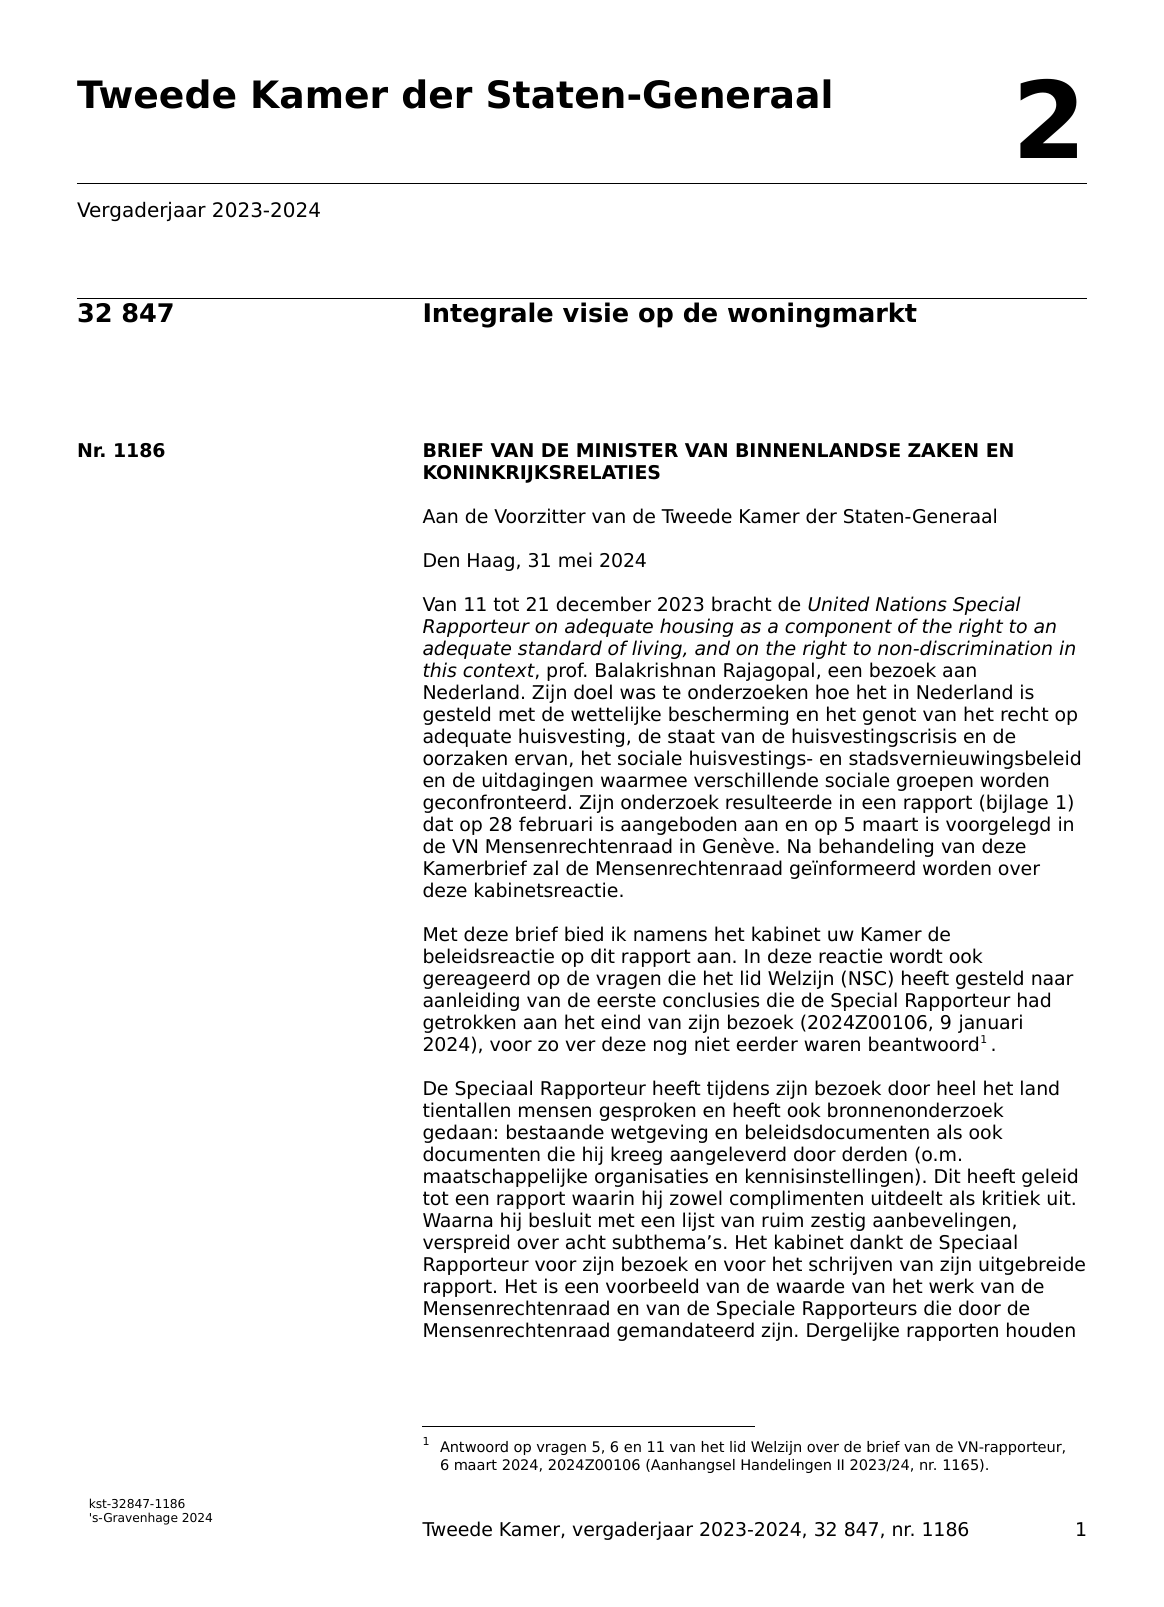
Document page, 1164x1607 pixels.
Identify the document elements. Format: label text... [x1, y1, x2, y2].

subtitle 32 847 Integrale visie op de woningmarkt [77, 299, 1087, 329]
text Antwoord op vragen 5, 6 en 11 van het lid Welzijn over de brief van de VN-rapporteur, 6 maart 2024, 2024Z00106 (Aanhangsel Handelingen II 2023/24, nr. 1165). [422, 1435, 1087, 1474]
text Van 11 tot 21 december 2023 bracht de United Nations Special Rapporteur on adequate housing as a component of the right to an adequate standard of living, and on the right to non-discrimination in this context, prof. Balakrishnan Rajagopal, een bezoek aan Nederland. Zijn doel was te onderzoeken hoe het in Nederland is gesteld met de wettelijke bescherming en het genot van het recht op adequate huisvesting, de staat van de huisvestingscrisis en de oorzaken ervan, het sociale huisvestings- en stadsvernieuwingsbeleid en de uitdagingen waarmee verschillende sociale groepen worden geconfronteerd. Zijn onderzoek resulteerde in een rapport (bijlage 1) dat op 28 februari is aangeboden aan en op 5 maart is voorgelegd in de VN Mensenrechtenraad in Genève. Na behandeling van deze Kamerbrief zal de Mensenrechtenraad geïnformeerd worden over deze kabinetsreactie. [422, 594, 1087, 902]
text 's-Gravenhage 2024 [88, 1511, 323, 1525]
table_header 2 [886, 59, 1087, 183]
table_cell Vergaderjaar 2023-2024 [77, 184, 1087, 298]
subtitle Nr. 1186 BRIEF VAN DE MINISTER VAN BINNENLANDSE ZAKEN EN KONINKRIJKSRELATIES [77, 440, 1087, 484]
text kst-32847-1186 [88, 1497, 323, 1511]
table_header Tweede Kamer der Staten-Generaal [77, 59, 886, 183]
text Met deze brief bied ik namens het kabinet uw Kamer de beleidsreactie op dit rapport aan. In deze reactie wordt ook gereageerd op de vragen die het lid Welzijn (NSC) heeft gesteld naar aanleiding van de eerste conclusies die de Special Rapporteur had getrokken aan het eind van zijn bezoek (2024Z00106, 9 januari 2024), voor zo ver deze nog niet eerder waren beantwoord. [422, 924, 1087, 1056]
text De Speciaal Rapporteur heeft tijdens zijn bezoek door heel het land tientallen mensen gesproken en heeft ook bronnenonderzoek gedaan: bestaande wetgeving en beleidsdocumenten als ook documenten die hij kreeg aangeleverd door derden (o.m. maatschappelijke organisaties en kennisinstellingen). Dit heeft geleid tot een rapport waarin hij zowel complimenten uitdeelt als kritiek uit. Waarna hij besluit met een lijst van ruim zestig aanbevelingen, verspreid over acht subthema’s. Het kabinet dankt de Speciaal Rapporteur voor zijn bezoek en voor het schrijven van zijn uitgebreide rapport. Het is een voorbeeld van de waarde van het werk van de Mensenrechtenraad en van de Speciale Rapporteurs die door de Mensenrechtenraad gemandateerd zijn. Dergelijke rapporten houden [422, 1078, 1087, 1342]
text Aan de Voorzitter van de Tweede Kamer der Staten-Generaal [422, 506, 1087, 528]
text Den Haag, 31 mei 2024 [422, 550, 1087, 572]
